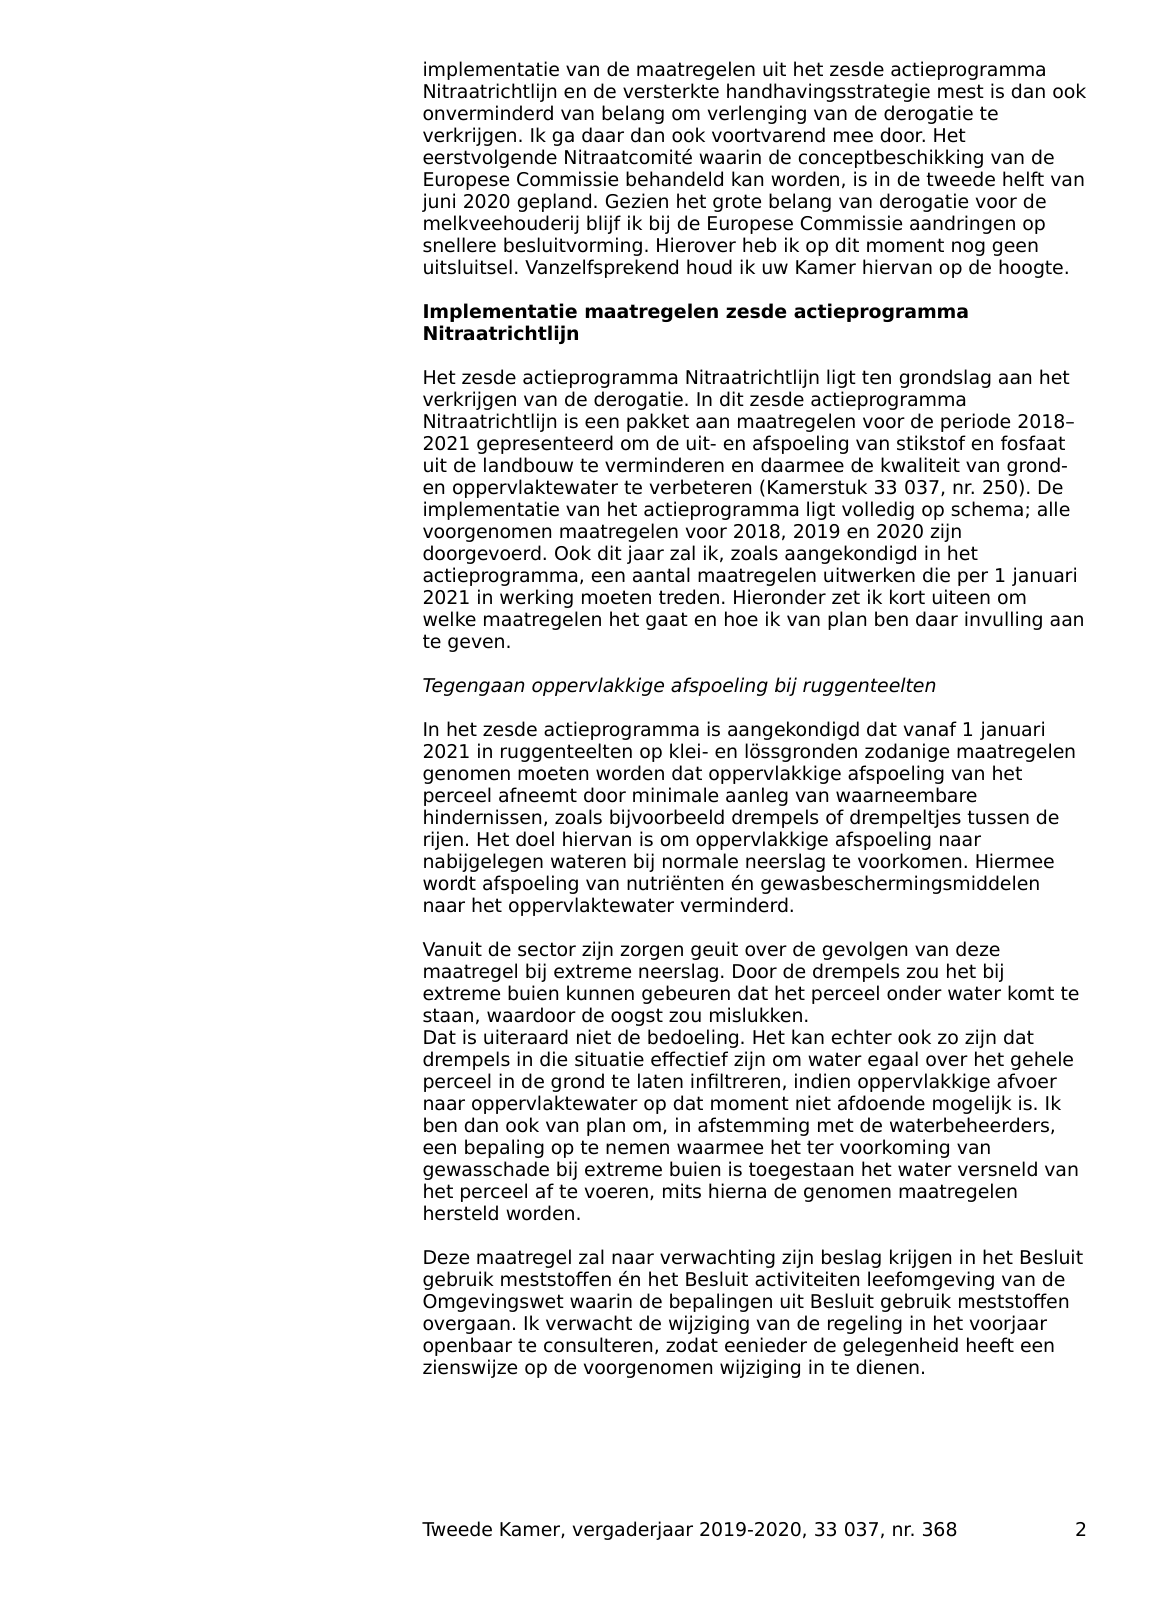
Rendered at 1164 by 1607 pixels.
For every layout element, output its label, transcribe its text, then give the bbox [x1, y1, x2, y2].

text Het zesde actieprogramma Nitraatrichtlijn ligt ten grondslag aan het verkrijgen van de derogatie. In dit zesde actieprogramma Nitraatrichtlijn is een pakket aan maatregelen voor de periode 2018–2021 gepresenteerd om de uit- en afspoeling van stikstof en fosfaat uit de landbouw te verminderen en daarmee de kwaliteit van grond- en oppervlaktewater te verbeteren (Kamerstuk 33 037, nr. 250). De implementatie van het actieprogramma ligt volledig op schema; alle voorgenomen maatregelen voor 2018, 2019 en 2020 zijn doorgevoerd. Ook dit jaar zal ik, zoals aangekondigd in het actieprogramma, een aantal maatregelen uitwerken die per 1 januari 2021 in werking moeten treden. Hieronder zet ik kort uiteen om welke maatregelen het gaat en hoe ik van plan ben daar invulling aan te geven. [422, 367, 1087, 653]
subtitle Implementatie maatregelen zesde actieprogramma Nitraatrichtlijn [422, 301, 1087, 345]
text Deze maatregel zal naar verwachting zijn beslag krijgen in het Besluit gebruik meststoffen én het Besluit activiteiten leefomgeving van de Omgevingswet waarin de bepalingen uit Besluit gebruik meststoffen overgaan. Ik verwacht de wijziging van de regeling in het voorjaar openbaar te consulteren, zodat eenieder de gelegenheid heeft een zienswijze op de voorgenomen wijziging in te dienen. [422, 1247, 1087, 1379]
subtitle Tegengaan oppervlakkige afspoeling bij ruggenteelten [422, 675, 1087, 697]
text In het zesde actieprogramma is aangekondigd dat vanaf 1 januari 2021 in ruggenteelten op klei- en lössgronden zodanige maatregelen genomen moeten worden dat oppervlakkige afspoeling van het perceel afneemt door minimale aanleg van waarneembare hindernissen, zoals bijvoorbeeld drempels of drempeltjes tussen de rijen. Het doel hiervan is om oppervlakkige afspoeling naar nabijgelegen wateren bij normale neerslag te voorkomen. Hiermee wordt afspoeling van nutriënten én gewasbeschermingsmiddelen naar het oppervlaktewater verminderd. [422, 719, 1087, 917]
text implementatie van de maatregelen uit het zesde actieprogramma Nitraatrichtlijn en de versterkte handhavingsstrategie mest is dan ook onverminderd van belang om verlenging van de derogatie te verkrijgen. Ik ga daar dan ook voortvarend mee door. Het eerstvolgende Nitraatcomité waarin de conceptbeschikking van de Europese Commissie behandeld kan worden, is in de tweede helft van juni 2020 gepland. Gezien het grote belang van derogatie voor de melkveehouderij blijf ik bij de Europese Commissie aandringen op snellere besluitvorming. Hierover heb ik op dit moment nog geen uitsluitsel. Vanzelfsprekend houd ik uw Kamer hiervan op de hoogte. [422, 59, 1087, 279]
text Dat is uiteraard niet de bedoeling. Het kan echter ook zo zijn dat drempels in die situatie effectief zijn om water egaal over het gehele perceel in de grond te laten infiltreren, indien oppervlakkige afvoer naar oppervlaktewater op dat moment niet afdoende mogelijk is. Ik ben dan ook van plan om, in afstemming met de waterbeheerders, een bepaling op te nemen waarmee het ter voorkoming van gewasschade bij extreme buien is toegestaan het water versneld van het perceel af te voeren, mits hierna de genomen maatregelen hersteld worden. [422, 1027, 1087, 1225]
text Vanuit de sector zijn zorgen geuit over de gevolgen van deze maatregel bij extreme neerslag. Door de drempels zou het bij extreme buien kunnen gebeuren dat het perceel onder water komt te staan, waardoor de oogst zou mislukken. [422, 939, 1087, 1027]
